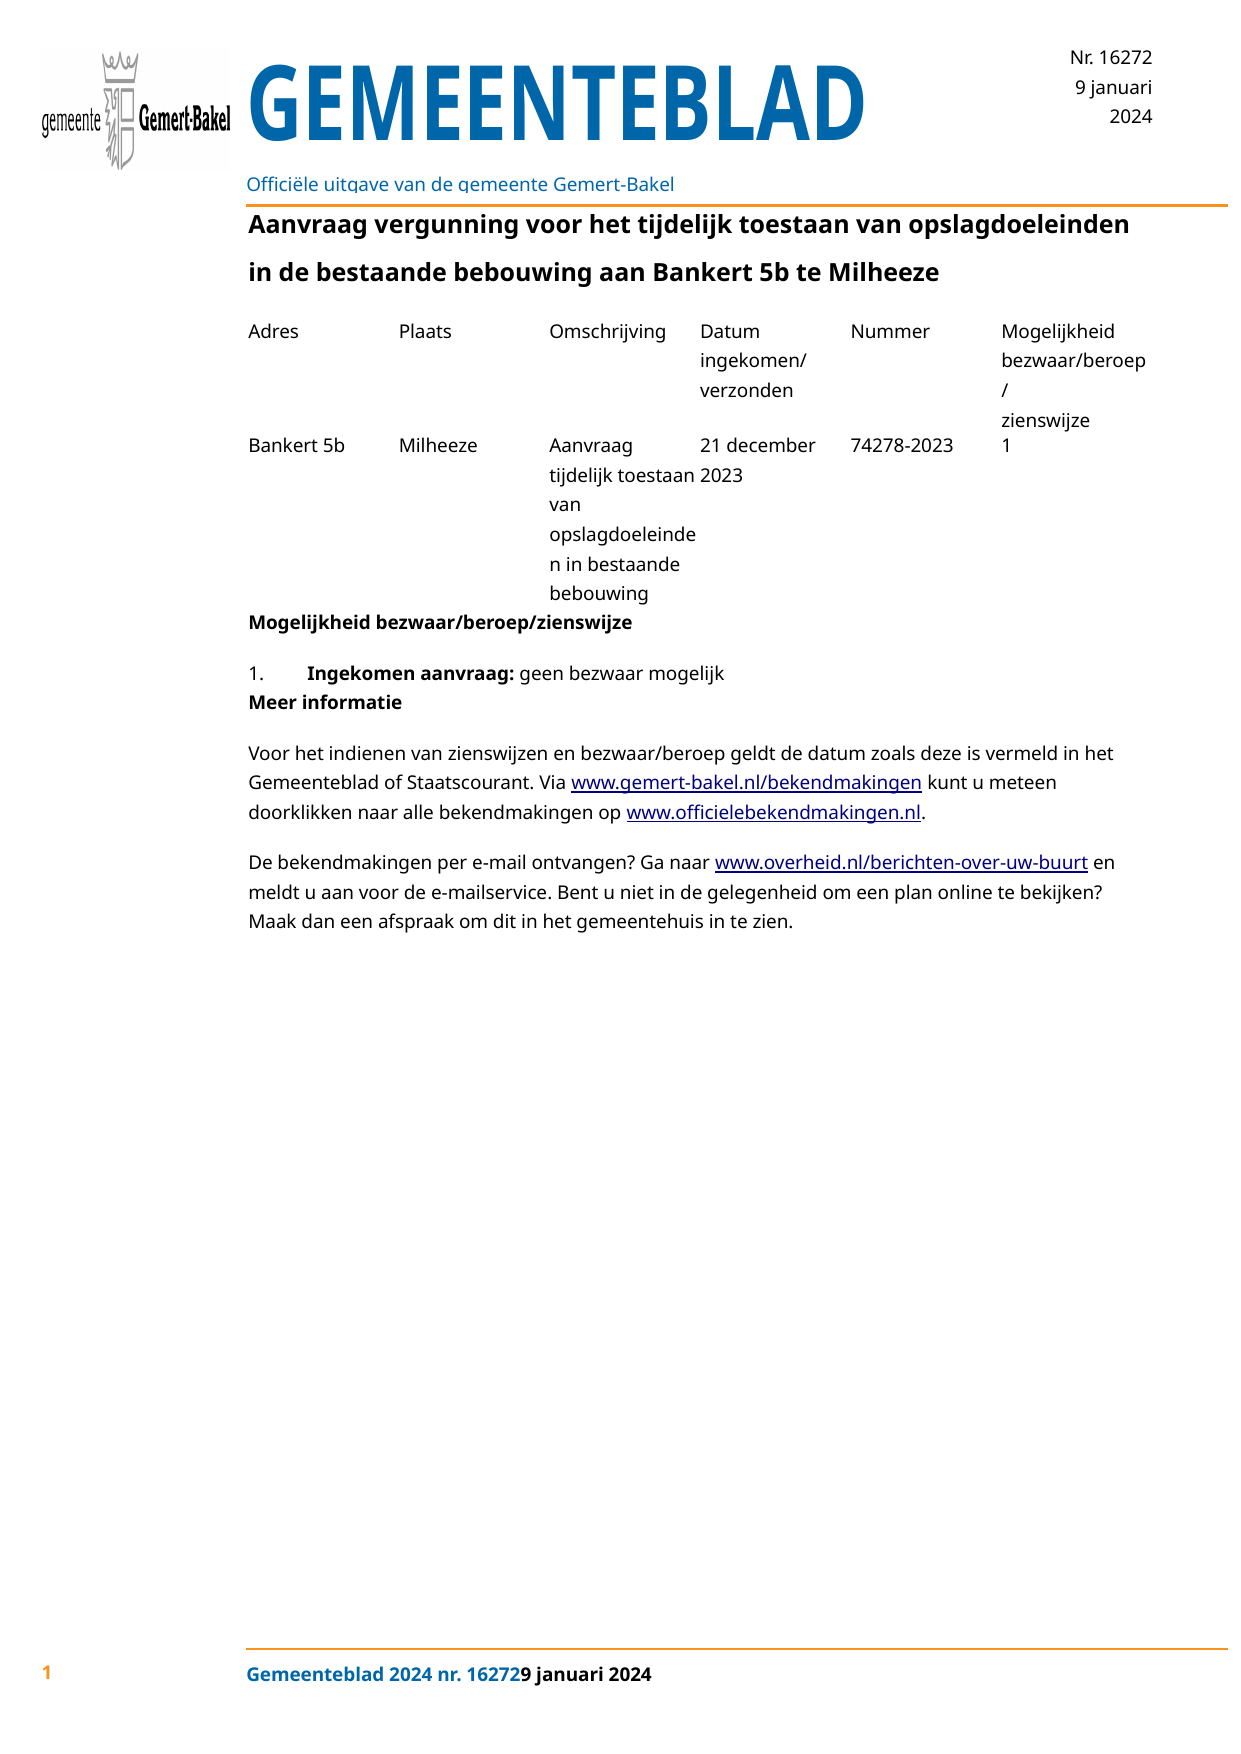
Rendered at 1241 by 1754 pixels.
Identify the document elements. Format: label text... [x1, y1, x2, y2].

list Ingekomen aanvraag: geen bezwaar mogelijk [248, 660, 1152, 686]
table_cell Bankert 5b [248, 433, 398, 606]
text De bekendmakingen per e-mail ontvangen? Ga naar www.overheid.nl/berichten-over-uw-buurt en meldt u aan voor de e-mailservice. Bent u niet in de gelegenheid om een plan online te bekijken? Maak dan een afspraak om dit in het gemeentehuis in te zien. [248, 849, 1152, 934]
table_cell 1 [1001, 433, 1152, 606]
text Mogelijkheid bezwaar/beroep/zienswijze [248, 609, 1152, 635]
table_cell Milheeze [399, 433, 549, 606]
table_cell 74278-2023 [850, 433, 1001, 606]
text Voor het indienen van zienswijzen en bezwaar/beroep geldt de datum zoals deze is vermeld in het Gemeenteblad of Staatscourant. Via www.gemert-bakel.nl/bekendmakingen kunt u meteen doorklikken naar alle bekendmakingen op www.officielebekendmakingen.nl. [248, 740, 1152, 825]
text Aanvraag vergunning voor het tijdelijk toestaan van opslagdoeleinden in de bestaande bebouwing aan Bankert 5b te Milheeze [248, 207, 1152, 288]
table_header Plaats [399, 318, 549, 432]
table_header Datum ingekomen/ verzonden [700, 318, 850, 432]
text Meer informatie [248, 689, 1152, 715]
table_cell 21 december 2023 [700, 433, 850, 606]
table_cell Aanvraag tijdelijk toestaan van opslagdoeleinden in bestaande bebouwing [549, 433, 700, 606]
table_header Mogelijkheid bezwaar/beroep/ zienswijze [1001, 318, 1152, 432]
table_header Adres [248, 318, 398, 432]
picture [41, 47, 231, 172]
table_header Nummer [850, 318, 1001, 432]
table_header Omschrijving [549, 318, 700, 432]
